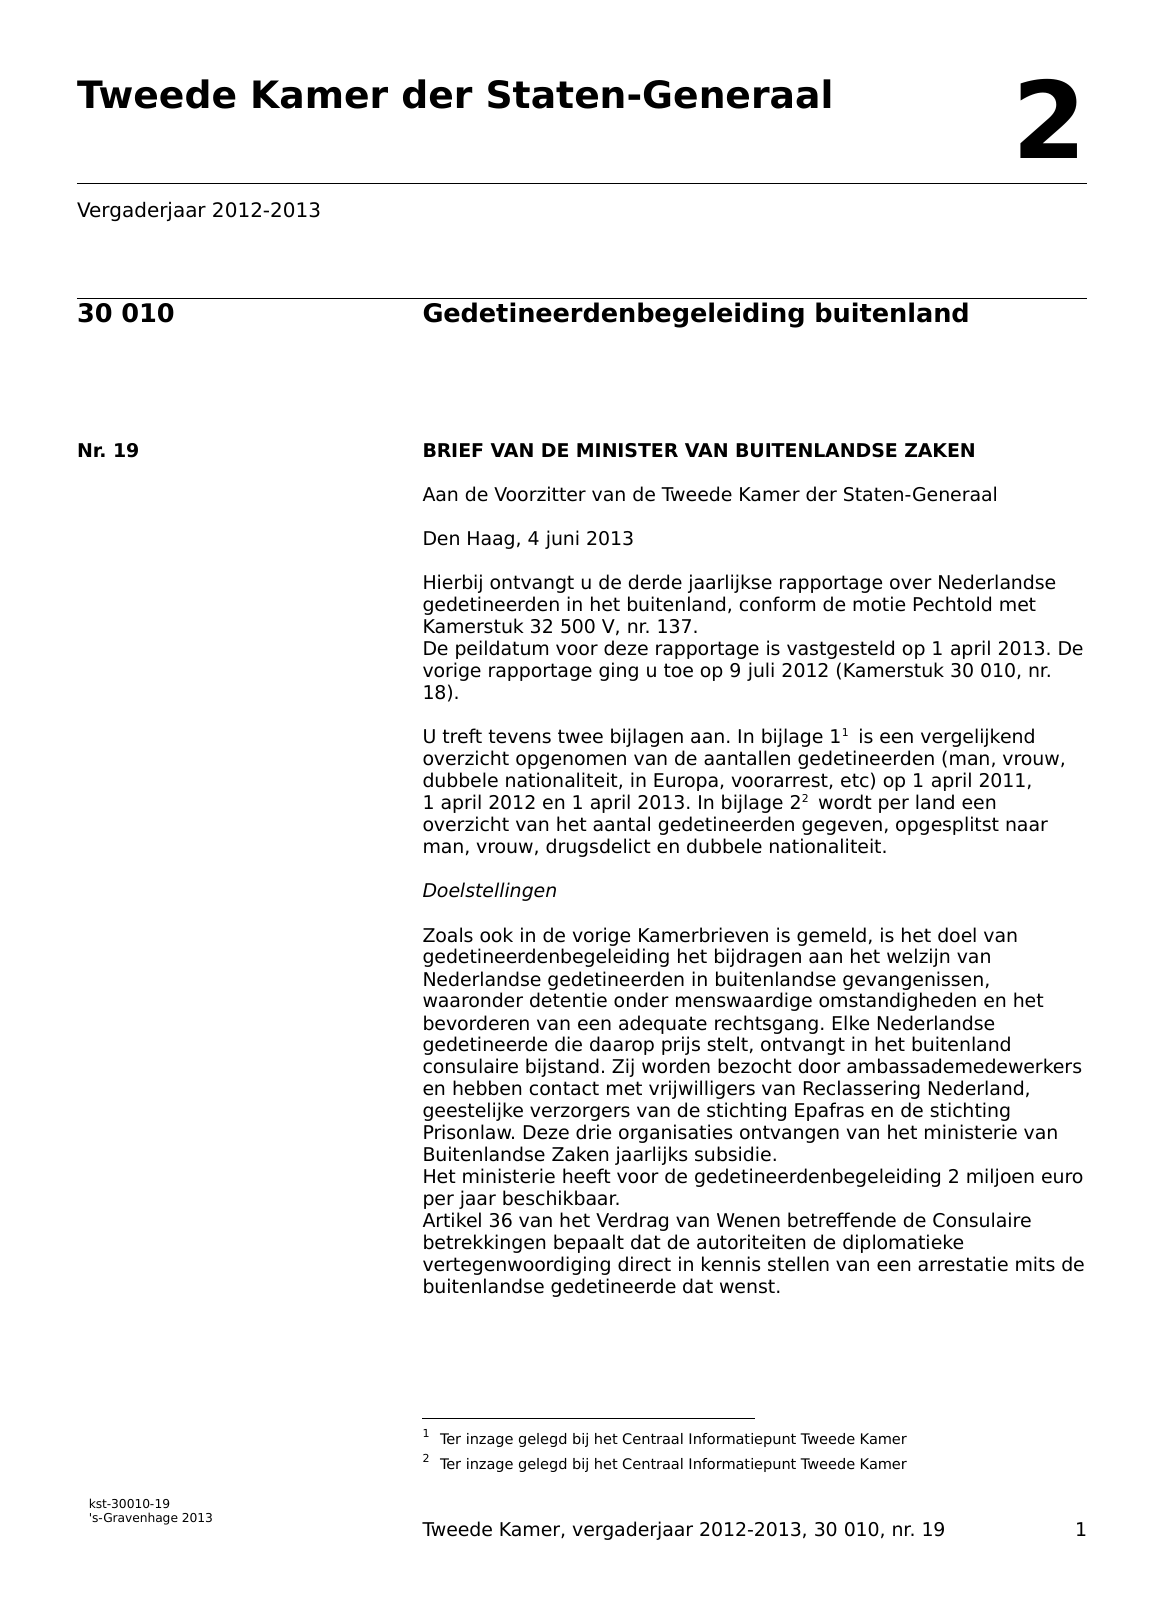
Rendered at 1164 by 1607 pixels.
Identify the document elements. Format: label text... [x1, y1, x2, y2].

subtitle Doelstellingen [422, 880, 1087, 902]
text Hierbij ontvangt u de derde jaarlijkse rapportage over Nederlandse gedetineerden in het buitenland, conform de motie Pechtold met Kamerstuk 32 500 V, nr. 137. [422, 572, 1087, 638]
text 's-Gravenhage 2013 [88, 1511, 323, 1525]
text De peildatum voor deze rapportage is vastgesteld op 1 april 2013. De vorige rapportage ging u toe op 9 juli 2012 (Kamerstuk 30 010, nr. 18). [422, 638, 1087, 704]
subtitle 30 010 Gedetineerdenbegeleiding buitenland [77, 299, 1087, 329]
text Artikel 36 van het Verdrag van Wenen betreffende de Consulaire betrekkingen bepaalt dat de autoriteiten de diplomatieke vertegenwoordiging direct in kennis stellen van een arrestatie mits de buitenlandse gedetineerde dat wenst. [422, 1210, 1087, 1298]
subtitle Nr. 19 BRIEF VAN DE MINISTER VAN BUITENLANDSE ZAKEN [77, 440, 1087, 462]
text Den Haag, 4 juni 2013 [422, 528, 1087, 550]
text Zoals ook in de vorige Kamerbrieven is gemeld, is het doel van gedetineerdenbegeleiding het bijdragen aan het welzijn van Nederlandse gedetineerden in buitenlandse gevangenissen, waaronder detentie onder menswaardige omstandigheden en het bevorderen van een adequate rechtsgang. Elke Nederlandse gedetineerde die daarop prijs stelt, ontvangt in het buitenland consulaire bijstand. Zij worden bezocht door ambassademedewerkers en hebben contact met vrijwilligers van Reclassering Nederland, geestelijke verzorgers van de stichting Epafras en de stichting Prisonlaw. Deze drie organisaties ontvangen van het ministerie van Buitenlandse Zaken jaarlijks subsidie. [422, 924, 1087, 1166]
text Ter inzage gelegd bij het Centraal Informatiepunt Tweede Kamer [422, 1427, 1087, 1449]
text Ter inzage gelegd bij het Centraal Informatiepunt Tweede Kamer [422, 1452, 1087, 1474]
text kst-30010-19 [88, 1497, 323, 1511]
text Het ministerie heeft voor de gedetineerdenbegeleiding 2 miljoen euro per jaar beschikbaar. [422, 1166, 1087, 1210]
text Aan de Voorzitter van de Tweede Kamer der Staten-Generaal [422, 484, 1087, 506]
text U treft tevens twee bijlagen aan. In bijlage 1 is een vergelijkend overzicht opgenomen van de aantallen gedetineerden (man, vrouw, dubbele nationaliteit, in Europa, voorarrest, etc) op 1 april 2011, 1 april 2012 en 1 april 2013. In bijlage 2 wordt per land een overzicht van het aantal gedetineerden gegeven, opgesplitst naar man, vrouw, drugsdelict en dubbele nationaliteit. [422, 726, 1087, 858]
table_header 2 [886, 59, 1087, 183]
table_header Tweede Kamer der Staten-Generaal [77, 59, 886, 183]
table_cell Vergaderjaar 2012-2013 [77, 184, 1087, 298]
